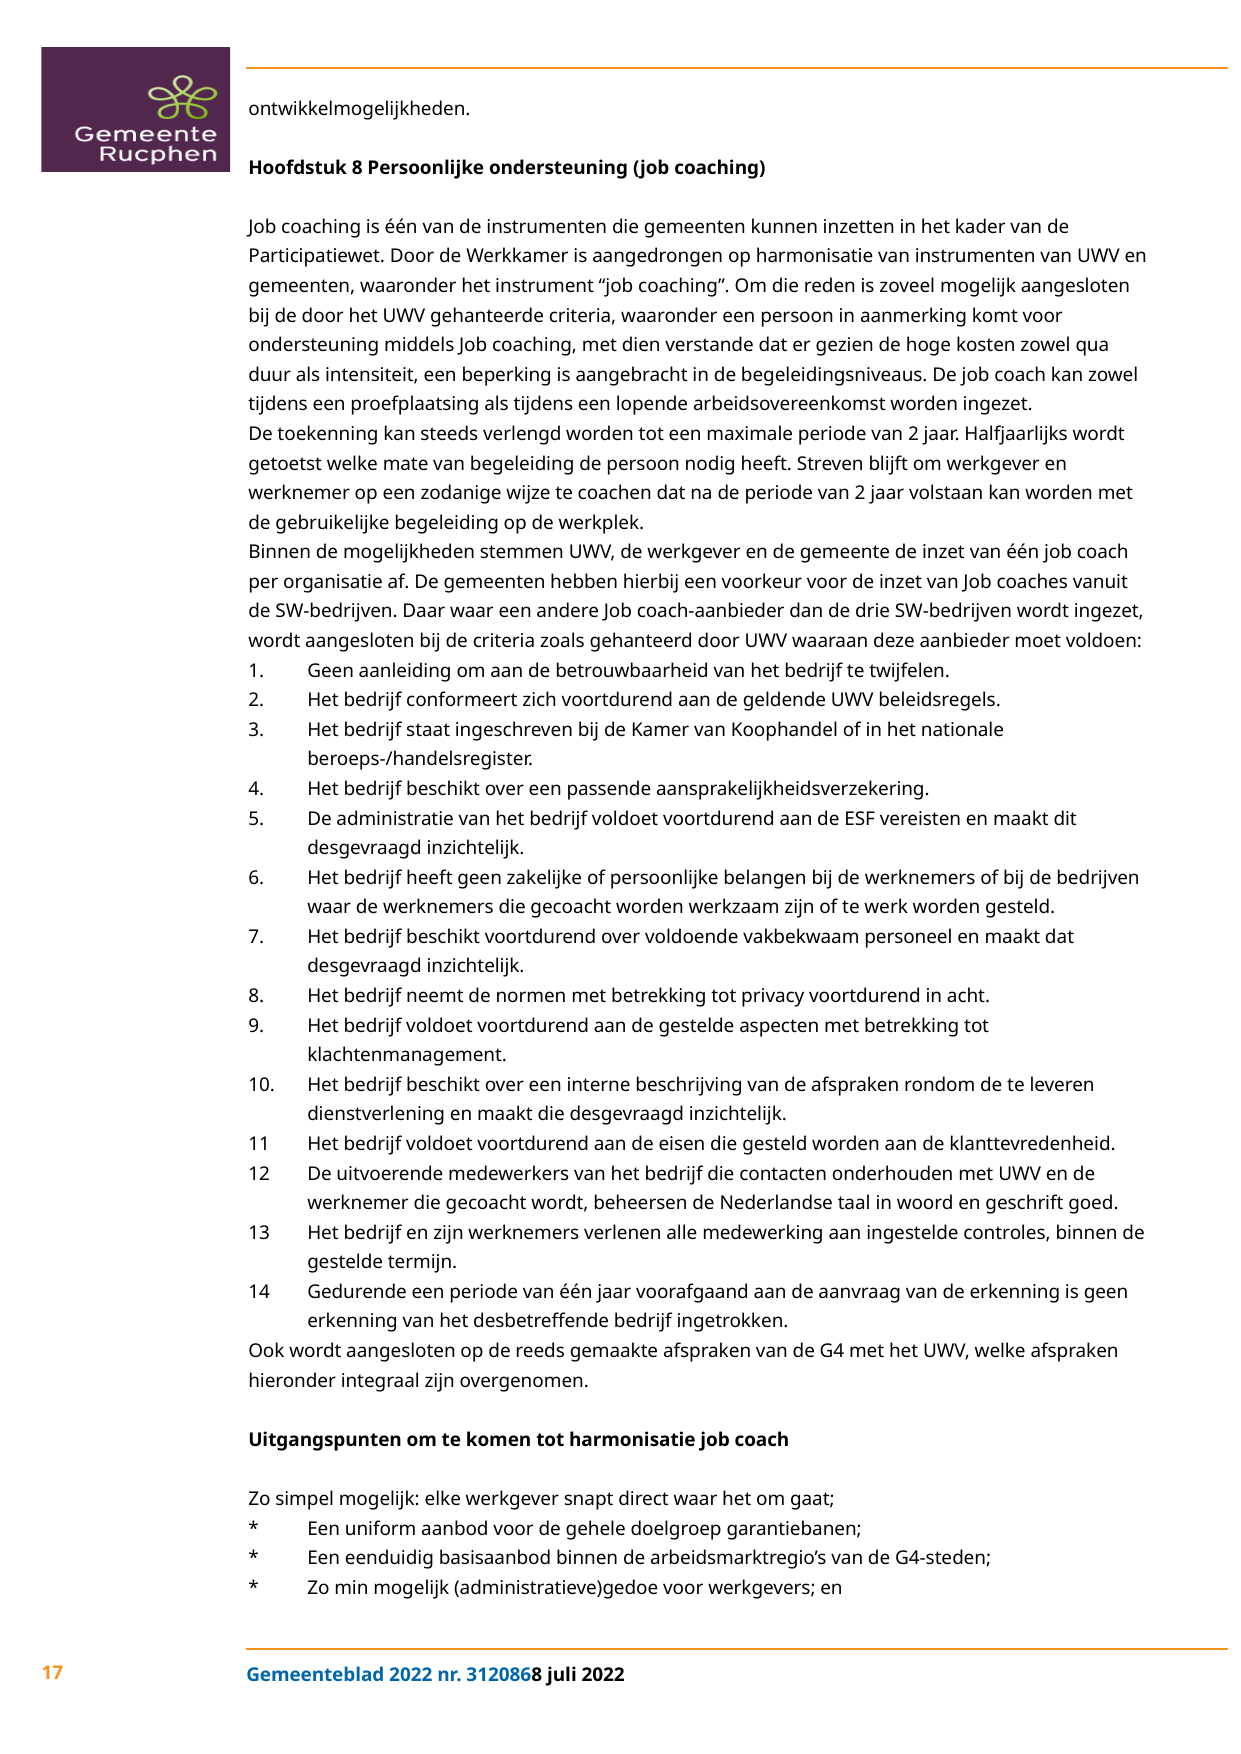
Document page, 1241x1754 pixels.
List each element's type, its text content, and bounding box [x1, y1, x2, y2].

list Het bedrijf beschikt over een interne beschrijving van de afspraken rondom de te leveren dienstverlening en maakt die desgevraagd inzichtelijk. [248, 1071, 1152, 1126]
text De toekenning kan steeds verlengd worden tot een maximale periode van 2 jaar. Halfjaarlijks wordt getoetst welke mate van begeleiding de persoon nodig heeft. Streven blijft om werkgever en werknemer op een zodanige wijze te coachen dat na de periode van 2 jaar volstaan kan worden met de gebruikelijke begeleiding op de werkplek. [248, 420, 1152, 535]
text Zo simpel mogelijk: elke werkgever snapt direct waar het om gaat; [248, 1485, 1152, 1511]
list Het bedrijf heeft geen zakelijke of persoonlijke belangen bij de werknemers of bij de bedrijven waar de werknemers die gecoacht worden werkzaam zijn of te werk worden gesteld. [248, 864, 1152, 919]
text Job coaching is één van de instrumenten die gemeenten kunnen inzetten in het kader van de Participatiewet. Door de Werkkamer is aangedrongen op harmonisatie van instrumenten van UWV en gemeenten, waaronder het instrument “job coaching”. Om die reden is zoveel mogelijk aangesloten bij de door het UWV gehanteerde criteria, waaronder een persoon in aanmerking komt voor ondersteuning middels Job coaching, met dien verstande dat er gezien de hoge kosten zowel qua duur als intensiteit, een beperking is aangebracht in de begeleidingsniveaus. De job coach kan zowel tijdens een proefplaatsing als tijdens een lopende arbeidsovereenkomst worden ingezet. [248, 213, 1152, 416]
list Het bedrijf neemt de normen met betrekking tot privacy voortdurend in acht. [248, 982, 1152, 1008]
list Het bedrijf voldoet voortdurend aan de eisen die gesteld worden aan de klanttevredenheid. [248, 1130, 1152, 1156]
text ontwikkelmogelijkheden. [248, 95, 1152, 121]
list Het bedrijf en zijn werknemers verlenen alle medewerking aan ingestelde controles, binnen de gestelde termijn. [248, 1219, 1152, 1274]
list Het bedrijf conformeert zich voortdurend aan de geldende UWV beleidsregels. [248, 686, 1152, 712]
list De administratie van het bedrijf voldoet voortdurend aan de ESF vereisten en maakt dit desgevraagd inzichtelijk. [248, 805, 1152, 860]
text Ook wordt aangesloten op de reeds gemaakte afspraken van de G4 met het UWV, welke afspraken hieronder integraal zijn overgenomen. [248, 1337, 1152, 1393]
list Geen aanleiding om aan de betrouwbaarheid van het bedrijf te twijfelen. [248, 657, 1152, 683]
text Uitgangspunten om te komen tot harmonisatie job coach [248, 1426, 1152, 1452]
picture [41, 47, 231, 172]
text Binnen de mogelijkheden stemmen UWV, de werkgever en de gemeente de inzet van één job coach per organisatie af. De gemeenten hebben hierbij een voorkeur voor de inzet van Job coaches vanuit de SW-bedrijven. Daar waar een andere Job coach-aanbieder dan de drie SW-bedrijven wordt ingezet, wordt aangesloten bij de criteria zoals gehanteerd door UWV waaraan deze aanbieder moet voldoen: [248, 538, 1152, 653]
list Het bedrijf voldoet voortdurend aan de gestelde aspecten met betrekking tot klachtenmanagement. [248, 1012, 1152, 1067]
list De uitvoerende medewerkers van het bedrijf die contacten onderhouden met UWV en de werknemer die gecoacht wordt, beheersen de Nederlandse taal in woord en geschrift goed. [248, 1160, 1152, 1215]
list Het bedrijf beschikt voortdurend over voldoende vakbekwaam personeel en maakt dat desgevraagd inzichtelijk. [248, 923, 1152, 978]
list Een uniform aanbod voor de gehele doelgroep garantiebanen; [248, 1515, 1152, 1541]
list Een eenduidig basisaanbod binnen de arbeidsmarktregio’s van de G4-steden; [248, 1544, 1152, 1570]
list Het bedrijf staat ingeschreven bij de Kamer van Koophandel of in het nationale beroeps-/handelsregister. [248, 716, 1152, 771]
list Gedurende een periode van één jaar voorafgaand aan de aanvraag van de erkenning is geen erkenning van het desbetreffende bedrijf ingetrokken. [248, 1278, 1152, 1333]
list Zo min mogelijk (administratieve)gedoe voor werkgevers; en [248, 1574, 1152, 1600]
text Hoofdstuk 8 Persoonlijke ondersteuning (job coaching) [248, 154, 1152, 180]
list Het bedrijf beschikt over een passende aansprakelijkheidsverzekering. [248, 775, 1152, 801]
